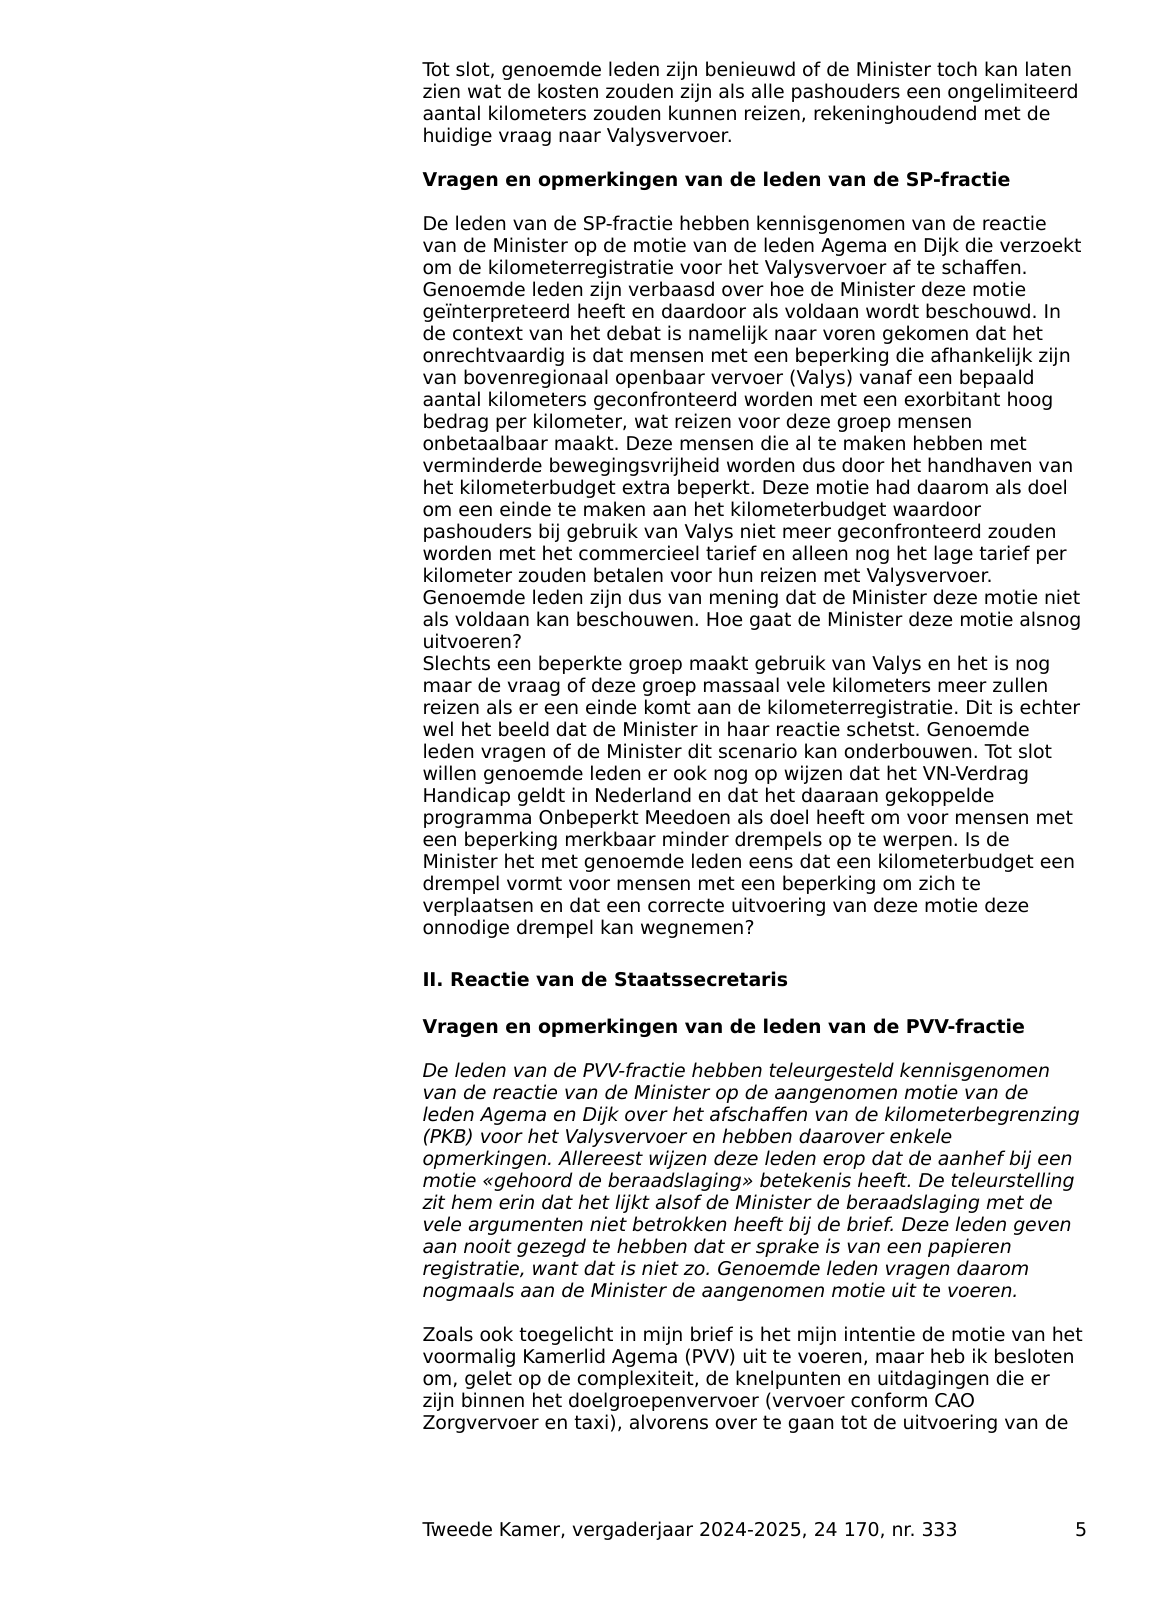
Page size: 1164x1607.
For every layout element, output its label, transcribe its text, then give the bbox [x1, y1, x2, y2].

text Zoals ook toegelicht in mijn brief is het mijn intentie de motie van het voormalig Kamerlid Agema (PVV) uit te voeren, maar heb ik besloten om, gelet op de complexiteit, de knelpunten en uitdagingen die er zijn binnen het doelgroepenvervoer (vervoer conform CAO Zorgvervoer en taxi), alvorens over te gaan tot de uitvoering van de [422, 1324, 1087, 1434]
subtitle II. Reactie van de Staatssecretaris [422, 969, 1087, 991]
subtitle Vragen en opmerkingen van de leden van de PVV-fractie [422, 1016, 1087, 1038]
text De leden van de PVV-fractie hebben teleurgesteld kennisgenomen van de reactie van de Minister op de aangenomen motie van de leden Agema en Dijk over het afschaffen van de kilometerbegrenzing (PKB) voor het Valysvervoer en hebben daarover enkele opmerkingen. Allereest wijzen deze leden erop dat de aanhef bij een motie «gehoord de beraadslaging» betekenis heeft. De teleurstelling zit hem erin dat het lijkt alsof de Minister de beraadslaging met de vele argumenten niet betrokken heeft bij de brief. Deze leden geven aan nooit gezegd te hebben dat er sprake is van een papieren registratie, want dat is niet zo. Genoemde leden vragen daarom nogmaals aan de Minister de aangenomen motie uit te voeren. [422, 1060, 1087, 1302]
subtitle Vragen en opmerkingen van de leden van de SP-fractie [422, 169, 1087, 191]
text De leden van de SP-fractie hebben kennisgenomen van de reactie van de Minister op de motie van de leden Agema en Dijk die verzoekt om de kilometerregistratie voor het Valysvervoer af te schaffen. Genoemde leden zijn verbaasd over hoe de Minister deze motie geïnterpreteerd heeft en daardoor als voldaan wordt beschouwd. In de context van het debat is namelijk naar voren gekomen dat het onrechtvaardig is dat mensen met een beperking die afhankelijk zijn van bovenregionaal openbaar vervoer (Valys) vanaf een bepaald aantal kilometers geconfronteerd worden met een exorbitant hoog bedrag per kilometer, wat reizen voor deze groep mensen onbetaalbaar maakt. Deze mensen die al te maken hebben met verminderde bewegingsvrijheid worden dus door het handhaven van het kilometerbudget extra beperkt. Deze motie had daarom als doel om een einde te maken aan het kilometerbudget waardoor pashouders bij gebruik van Valys niet meer geconfronteerd zouden worden met het commercieel tarief en alleen nog het lage tarief per kilometer zouden betalen voor hun reizen met Valysvervoer. Genoemde leden zijn dus van mening dat de Minister deze motie niet als voldaan kan beschouwen. Hoe gaat de Minister deze motie alsnog uitvoeren? [422, 213, 1087, 653]
text Slechts een beperkte groep maakt gebruik van Valys en het is nog maar de vraag of deze groep massaal vele kilometers meer zullen reizen als er een einde komt aan de kilometerregistratie. Dit is echter wel het beeld dat de Minister in haar reactie schetst. Genoemde leden vragen of de Minister dit scenario kan onderbouwen. Tot slot willen genoemde leden er ook nog op wijzen dat het VN-Verdrag Handicap geldt in Nederland en dat het daaraan gekoppelde programma Onbeperkt Meedoen als doel heeft om voor mensen met een beperking merkbaar minder drempels op te werpen. Is de Minister het met genoemde leden eens dat een kilometerbudget een drempel vormt voor mensen met een beperking om zich te verplaatsen en dat een correcte uitvoering van deze motie deze onnodige drempel kan wegnemen? [422, 653, 1087, 939]
text Tot slot, genoemde leden zijn benieuwd of de Minister toch kan laten zien wat de kosten zouden zijn als alle pashouders een ongelimiteerd aantal kilometers zouden kunnen reizen, rekeninghoudend met de huidige vraag naar Valysvervoer. [422, 59, 1087, 147]
